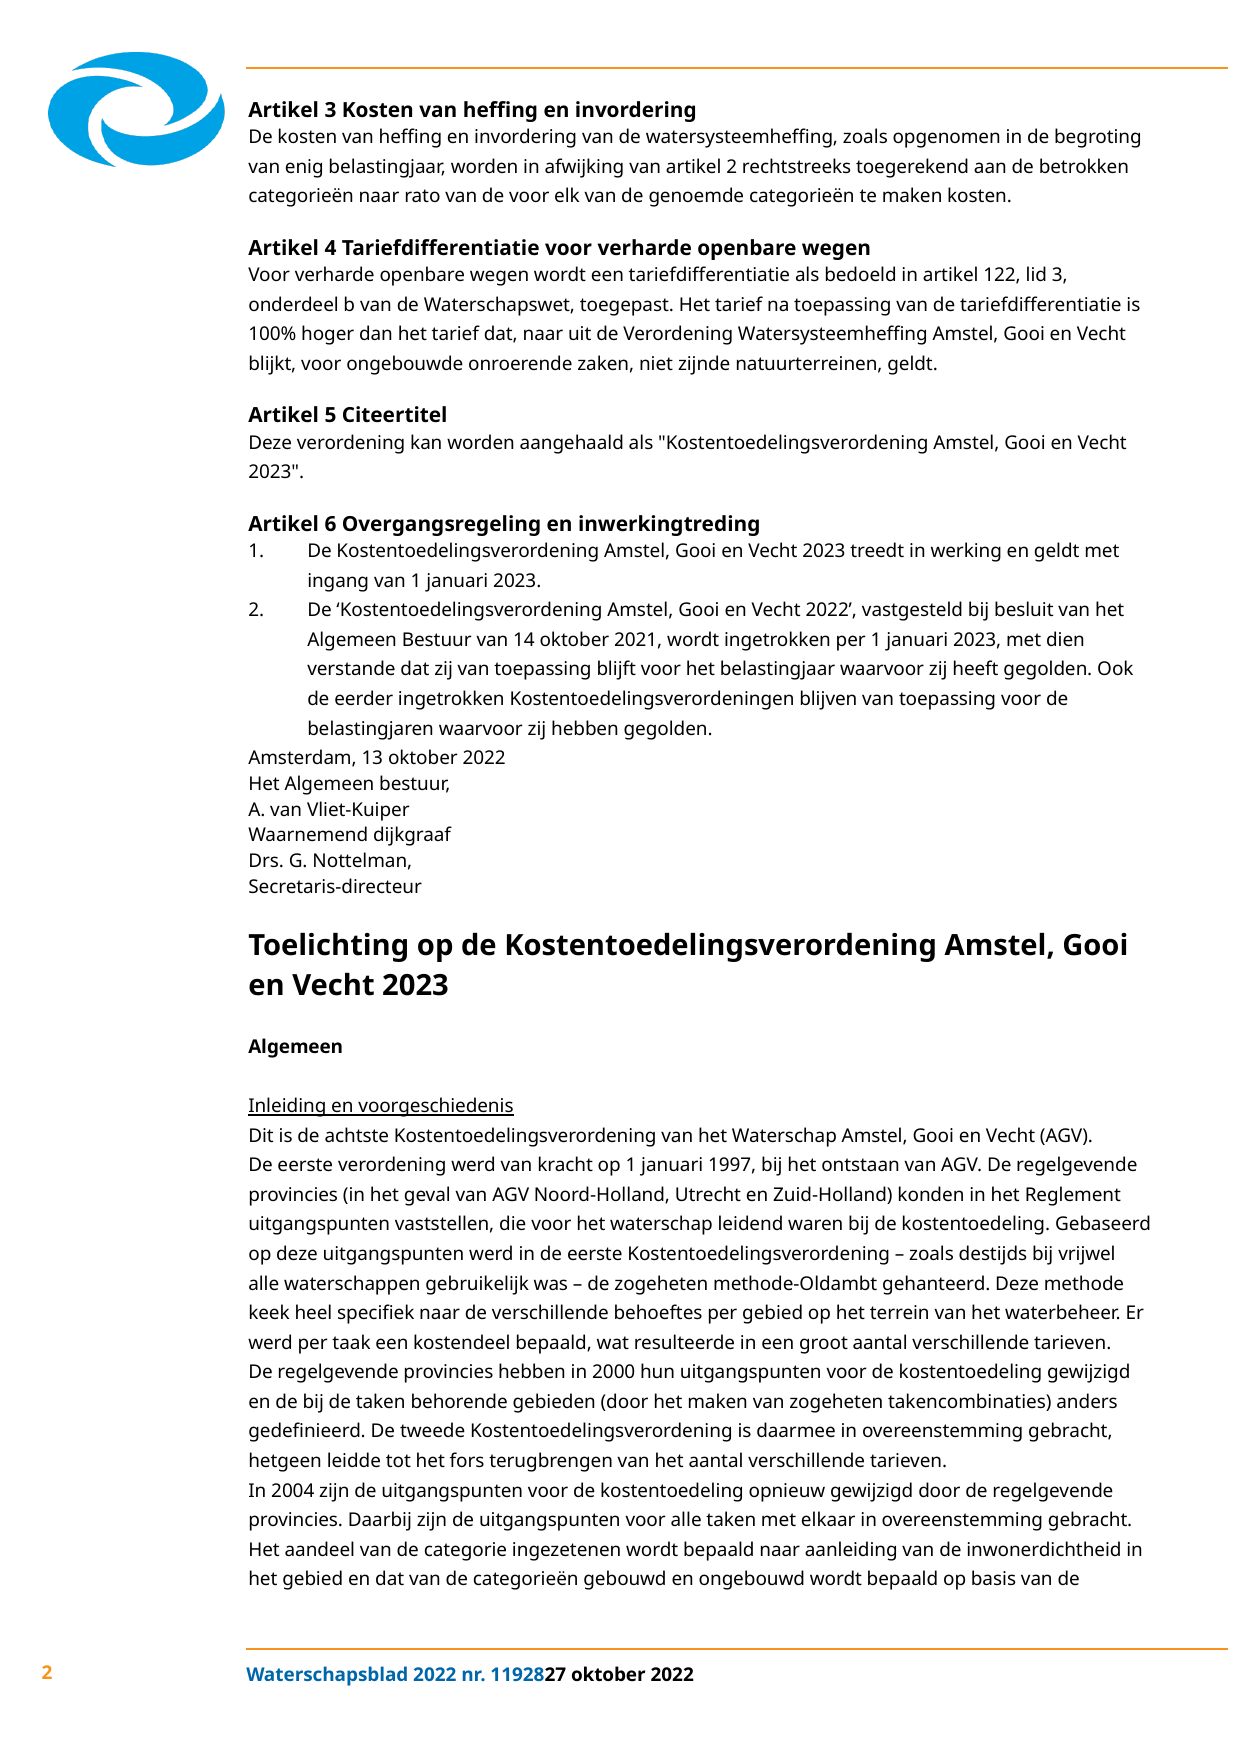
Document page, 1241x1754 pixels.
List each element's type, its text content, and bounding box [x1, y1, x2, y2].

text Artikel 3 Kosten van heffing en invordering [248, 95, 1152, 123]
text Secretaris-directeur [248, 873, 1152, 899]
text Waarnemend dijkgraaf [248, 822, 1152, 847]
list De ‘Kostentoedelingsverordening Amstel, Gooi en Vecht 2022’, vastgesteld bij besluit van het Algemeen Bestuur van 14 oktober 2021, wordt ingetrokken per 1 januari 2023, met dien verstande dat zij van toepassing blijft voor het belastingjaar waarvoor zij heeft gegolden. Ook de eerder ingetrokken Kostentoedelingsverordeningen blijven van toepassing voor de belastingjaren waarvoor zij hebben gegolden. [248, 596, 1152, 741]
text Artikel 6 Overgangsregeling en inwerkingtreding [248, 509, 1152, 537]
text Dit is de achtste Kostentoedelingsverordening van het Waterschap Amstel, Gooi en Vecht (AGV). [248, 1122, 1152, 1147]
text Toelichting op de Kostentoedelingsverordening Amstel, Gooi en Vecht 2023 [248, 924, 1152, 1004]
list De Kostentoedelingsverordening Amstel, Gooi en Vecht 2023 treedt in werking en geldt met ingang van 1 januari 2023. [248, 537, 1152, 593]
text Het Algemeen bestuur, [248, 770, 1152, 796]
text Artikel 4 Tariefdifferentiatie voor verharde openbare wegen [248, 233, 1152, 261]
text A. van Vliet-Kuiper [248, 796, 1152, 822]
picture [41, 47, 231, 172]
text De kosten van heffing en invordering van de watersysteemheffing, zoals opgenomen in de begroting van enig belastingjaar, worden in afwijking van artikel 2 rechtstreeks toegerekend aan de betrokken categorieën naar rato van de voor elk van de genoemde categorieën te maken kosten. [248, 123, 1152, 208]
text Inleiding en voorgeschiedenis [248, 1092, 1152, 1118]
text Algemeen [248, 1033, 1152, 1059]
text In 2004 zijn de uitgangspunten voor de kostentoedeling opnieuw gewijzigd door de regelgevende provincies. Daarbij zijn de uitgangspunten voor alle taken met elkaar in overeenstemming gebracht. Het aandeel van de categorie ingezetenen wordt bepaald naar aanleiding van de inwonerdichtheid in het gebied en dat van de categorieën gebouwd en ongebouwd wordt bepaald op basis van de [248, 1477, 1152, 1591]
text Amsterdam, 13 oktober 2022 [248, 744, 1152, 770]
text Drs. G. Nottelman, [248, 847, 1152, 873]
text Artikel 5 Citeertitel [248, 400, 1152, 429]
text Voor verharde openbare wegen wordt een tariefdifferentiatie als bedoeld in artikel 122, lid 3, onderdeel b van de Waterschapswet, toegepast. Het tarief na toepassing van de tariefdifferentiatie is 100% hoger dan het tarief dat, naar uit de Verordening Watersysteemheffing Amstel, Gooi en Vecht blijkt, voor ongebouwde onroerende zaken, niet zijnde natuurterreinen, geldt. [248, 261, 1152, 376]
text De regelgevende provincies hebben in 2000 hun uitgangspunten voor de kostentoedeling gewijzigd en de bij de taken behorende gebieden (door het maken van zogeheten takencombinaties) anders gedefinieerd. De tweede Kostentoedelingsverordening is daarmee in overeenstemming gebracht, hetgeen leidde tot het fors terugbrengen van het aantal verschillende tarieven. [248, 1358, 1152, 1473]
text Deze verordening kan worden aangehaald als "Kostentoedelingsverordening Amstel, Gooi en Vecht 2023". [248, 429, 1152, 484]
text De eerste verordening werd van kracht op 1 januari 1997, bij het ontstaan van AGV. De regelgevende provincies (in het geval van AGV Noord-Holland, Utrecht en Zuid-Holland) konden in het Reglement uitgangspunten vaststellen, die voor het waterschap leidend waren bij de kostentoedeling. Gebaseerd op deze uitgangspunten werd in de eerste Kostentoedelingsverordening – zoals destijds bij vrijwel alle waterschappen gebruikelijk was – de zogeheten methode-Oldambt gehanteerd. Deze methode keek heel specifiek naar de verschillende behoeftes per gebied op het terrein van het waterbeheer. Er werd per taak een kostendeel bepaald, wat resulteerde in een groot aantal verschillende tarieven. [248, 1151, 1152, 1354]
